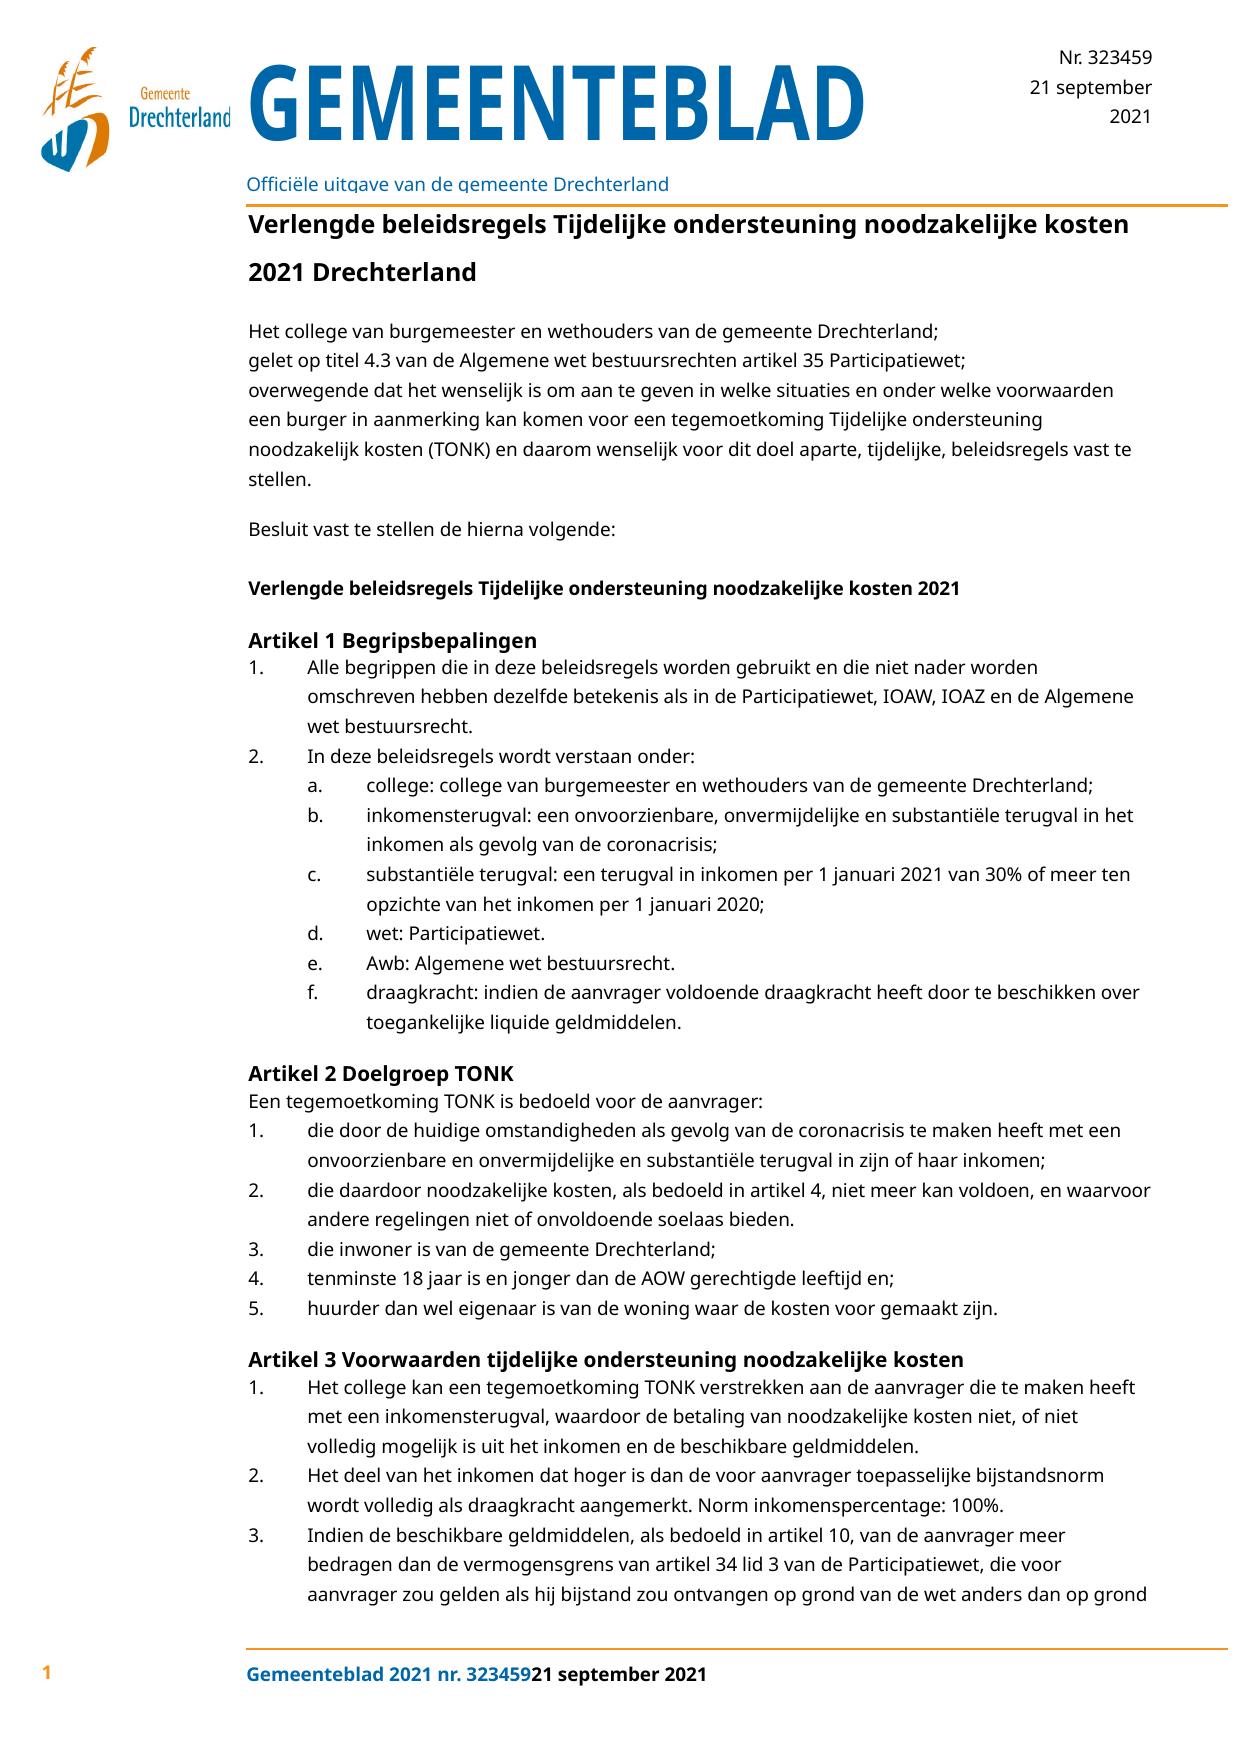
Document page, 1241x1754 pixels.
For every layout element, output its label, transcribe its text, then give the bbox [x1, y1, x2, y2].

text overwegende dat het wenselijk is om aan te geven in welke situaties en onder welke voorwaarden een burger in aanmerking kan komen voor een tegemoetkoming Tijdelijke ondersteuning noodzakelijk kosten (TONK) en daarom wenselijk voor dit doel aparte, tijdelijke, beleidsregels vast te stellen. [248, 377, 1152, 492]
list inkomensterugval: een onvoorzienbare, onvermijdelijke en substantiële terugval in het inkomen als gevolg van de coronacrisis; [307, 802, 1152, 857]
text gelet op titel 4.3 van de Algemene wet bestuursrechten artikel 35 Participatiewet; [248, 347, 1152, 373]
text Verlengde beleidsregels Tijdelijke ondersteuning noodzakelijke kosten 2021 [248, 575, 1152, 601]
text Artikel 2 Doelgroep TONK [248, 1059, 1152, 1088]
picture [41, 47, 231, 172]
list Het deel van het inkomen dat hoger is dan de voor aanvrager toepasselijke bijstandsnorm wordt volledig als draagkracht aangemerkt. Norm inkomenspercentage: 100%. [248, 1463, 1152, 1518]
text Verlengde beleidsregels Tijdelijke ondersteuning noodzakelijke kosten 2021 Drechterland [248, 207, 1152, 288]
list In deze beleidsregels wordt verstaan onder: [248, 743, 1152, 769]
list tenminste 18 jaar is en jonger dan de AOW gerechtigde leeftijd en; [248, 1266, 1152, 1291]
text Het college van burgemeester en wethouders van de gemeente Drechterland; [248, 318, 1152, 344]
text Besluit vast te stellen de hierna volgende: [248, 516, 1152, 542]
text Artikel 1 Begripsbepalingen [248, 626, 1152, 654]
picture [226, 115, 231, 124]
list huurder dan wel eigenaar is van de woning waar de kosten voor gemaakt zijn. [248, 1295, 1152, 1321]
list die daardoor noodzakelijke kosten, als bedoeld in artikel 4, niet meer kan voldoen, en waarvoor andere regelingen niet of onvoldoende soelaas bieden. [248, 1177, 1152, 1232]
list Het college kan een tegemoetkoming TONK verstrekken aan de aanvrager die te maken heeft met een inkomensterugval, waardoor de betaling van noodzakelijke kosten niet, of niet volledig mogelijk is uit het inkomen en de beschikbare geldmiddelen. [248, 1374, 1152, 1459]
list draagkracht: indien de aanvrager voldoende draagkracht heeft door te beschikken over toegankelijke liquide geldmiddelen. [307, 979, 1152, 1035]
list Awb: Algemene wet bestuursrecht. [307, 950, 1152, 976]
list Alle begrippen die in deze beleidsregels worden gebruikt en die niet nader worden omschreven hebben dezelfde betekenis als in de Participatiewet, IOAW, IOAZ en de Algemene wet bestuursrecht. [248, 654, 1152, 739]
text Een tegemoetkoming TONK is bedoeld voor de aanvrager: [248, 1088, 1152, 1114]
list Indien de beschikbare geldmiddelen, als bedoeld in artikel 10, van de aanvrager meer bedragen dan de vermogensgrens van artikel 34 lid 3 van de Participatiewet, die voor aanvrager zou gelden als hij bijstand zou ontvangen op grond van de wet anders dan op grond [248, 1522, 1152, 1607]
list die door de huidige omstandigheden als gevolg van de coronacrisis te maken heeft met een onvoorzienbare en onvermijdelijke en substantiële terugval in zijn of haar inkomen; [248, 1118, 1152, 1173]
list substantiële terugval: een terugval in inkomen per 1 januari 2021 van 30% of meer ten opzichte van het inkomen per 1 januari 2020; [307, 861, 1152, 917]
list die inwoner is van de gemeente Drechterland; [248, 1236, 1152, 1262]
picture [41, 158, 64, 172]
list wet: Participatiewet. [307, 920, 1152, 946]
list college: college van burgemeester en wethouders van de gemeente Drechterland; [307, 772, 1152, 798]
text Artikel 3 Voorwaarden tijdelijke ondersteuning noodzakelijke kosten [248, 1346, 1152, 1374]
